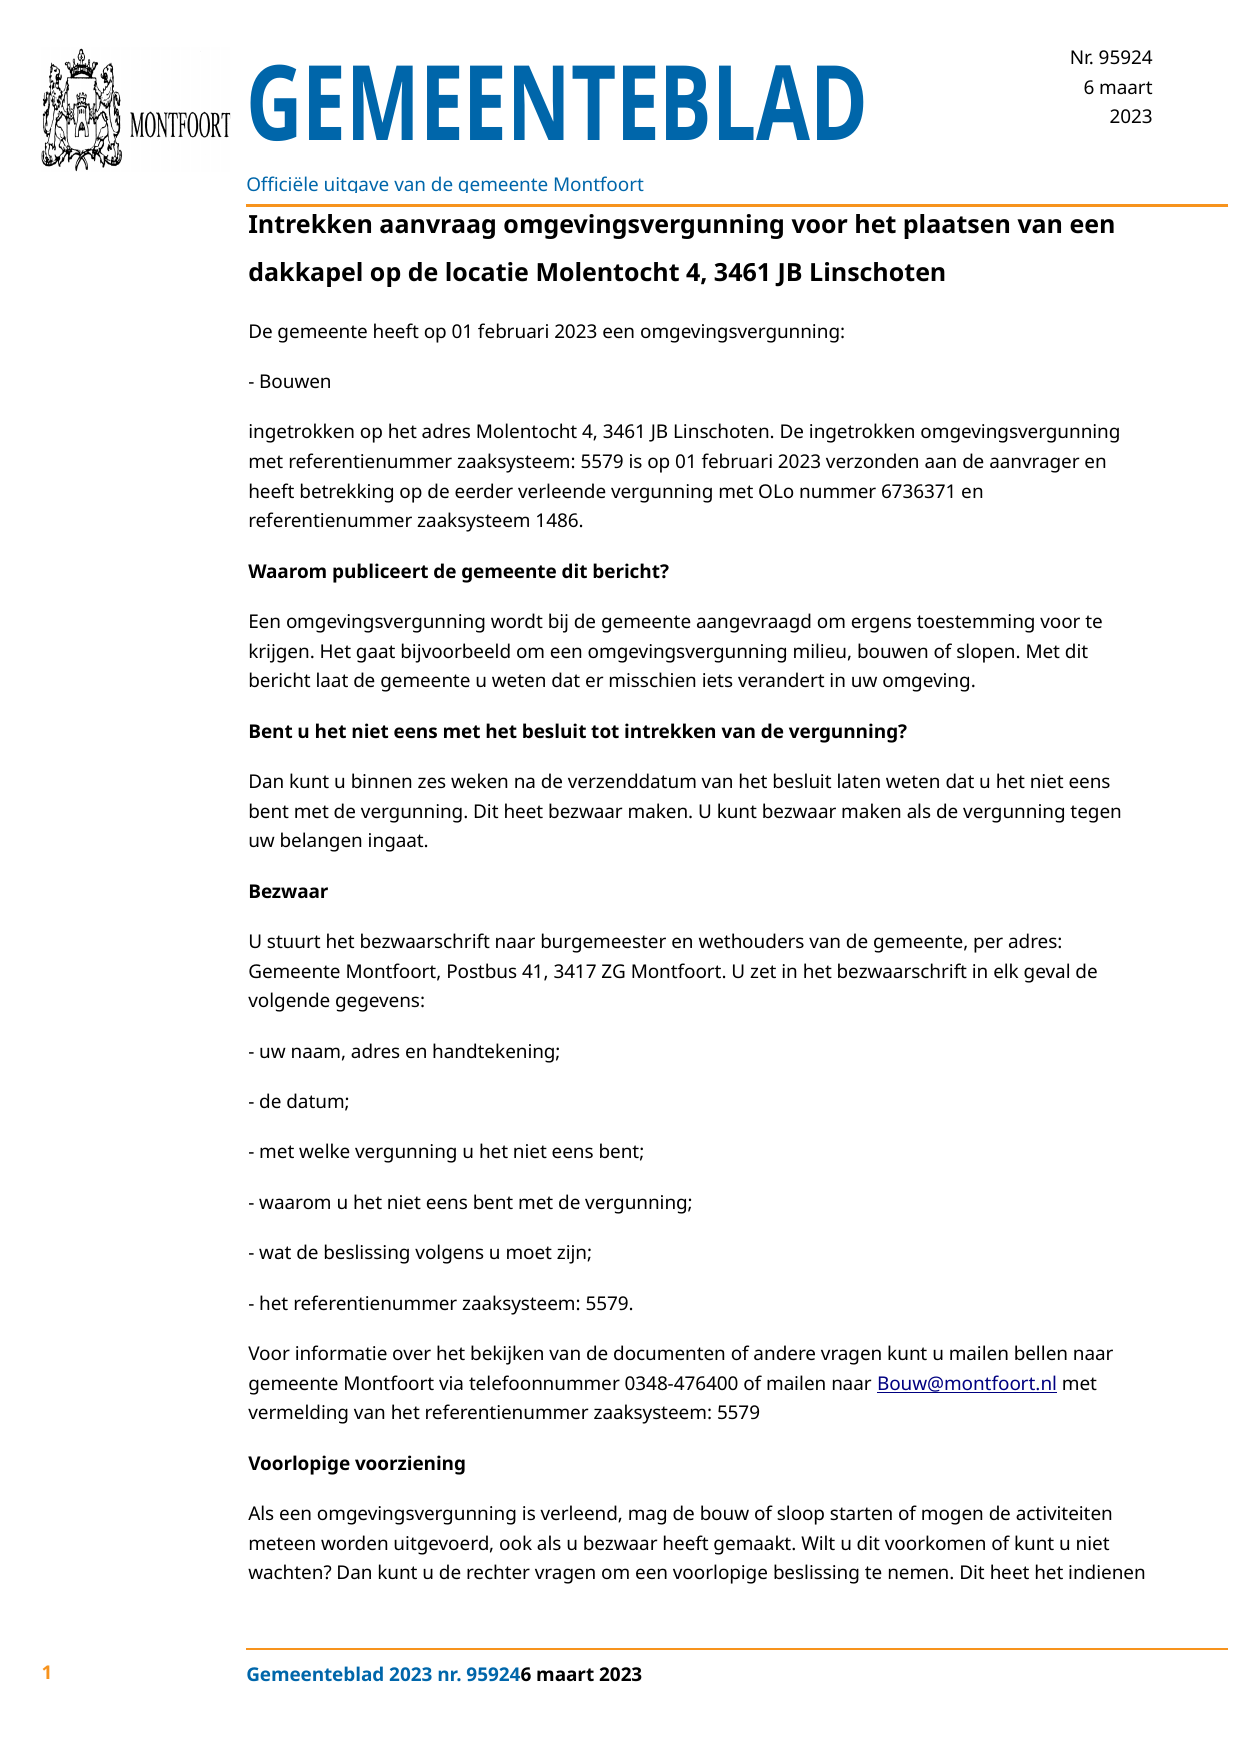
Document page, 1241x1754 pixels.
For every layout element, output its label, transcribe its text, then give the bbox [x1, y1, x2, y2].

text Waarom publiceert de gemeente dit bericht? [248, 558, 1152, 584]
text - het referentienummer zaaksysteem: 5579. [248, 1290, 1152, 1316]
text Als een omgevingsvergunning is verleend, mag de bouw of sloop starten of mogen de activiteiten meteen worden uitgevoerd, ook als u bezwaar heeft gemaakt. Wilt u dit voorkomen of kunt u niet wachten? Dan kunt u de rechter vragen om een voorlopige beslissing te nemen. Dit heet het indienen [248, 1500, 1152, 1585]
text - de datum; [248, 1088, 1152, 1114]
text Intrekken aanvraag omgevingsvergunning voor het plaatsen van een dakkapel op de locatie Molentocht 4, 3461 JB Linschoten [248, 207, 1152, 288]
text Dan kunt u binnen zes weken na de verzenddatum van het besluit laten weten dat u het niet eens bent met de vergunning. Dit heet bezwaar maken. U kunt bezwaar maken als de vergunning tegen uw belangen ingaat. [248, 768, 1152, 853]
text - Bouwen [248, 368, 1152, 394]
text - uw naam, adres en handtekening; [248, 1038, 1152, 1064]
text U stuurt het bezwaarschrift naar burgemeester en wethouders van de gemeente, per adres: Gemeente Montfoort, Postbus 41, 3417 ZG Montfoort. U zet in het bezwaarschrift in elk geval de volgende gegevens: [248, 928, 1152, 1013]
text - waarom u het niet eens bent met de vergunning; [248, 1189, 1152, 1215]
text ingetrokken op het adres Molentocht 4, 3461 JB Linschoten. De ingetrokken omgevingsvergunning met referentienummer zaaksysteem: 5579 is op 01 februari 2023 verzonden aan de aanvrager en heeft betrekking op de eerder verleende vergunning met OLo nummer 6736371 en referentienummer zaaksysteem 1486. [248, 419, 1152, 533]
text - wat de beslissing volgens u moet zijn; [248, 1239, 1152, 1265]
text Voorlopige voorziening [248, 1450, 1152, 1476]
text Voor informatie over het bekijken van de documenten of andere vragen kunt u mailen bellen naar gemeente Montfoort via telefoonnummer 0348-476400 of mailen naar Bouw@montfoort.nl met vermelding van het referentienummer zaaksysteem: 5579 [248, 1340, 1152, 1425]
text Bent u het niet eens met het besluit tot intrekken van de vergunning? [248, 718, 1152, 744]
picture [41, 47, 231, 172]
text Bezwaar [248, 878, 1152, 904]
text De gemeente heeft op 01 februari 2023 een omgevingsvergunning: [248, 318, 1152, 344]
text Een omgevingsvergunning wordt bij de gemeente aangevraagd om ergens toestemming voor te krijgen. Het gaat bijvoorbeeld om een omgevingsvergunning milieu, bouwen of slopen. Met dit bericht laat de gemeente u weten dat er misschien iets verandert in uw omgeving. [248, 608, 1152, 693]
text - met welke vergunning u het niet eens bent; [248, 1139, 1152, 1164]
